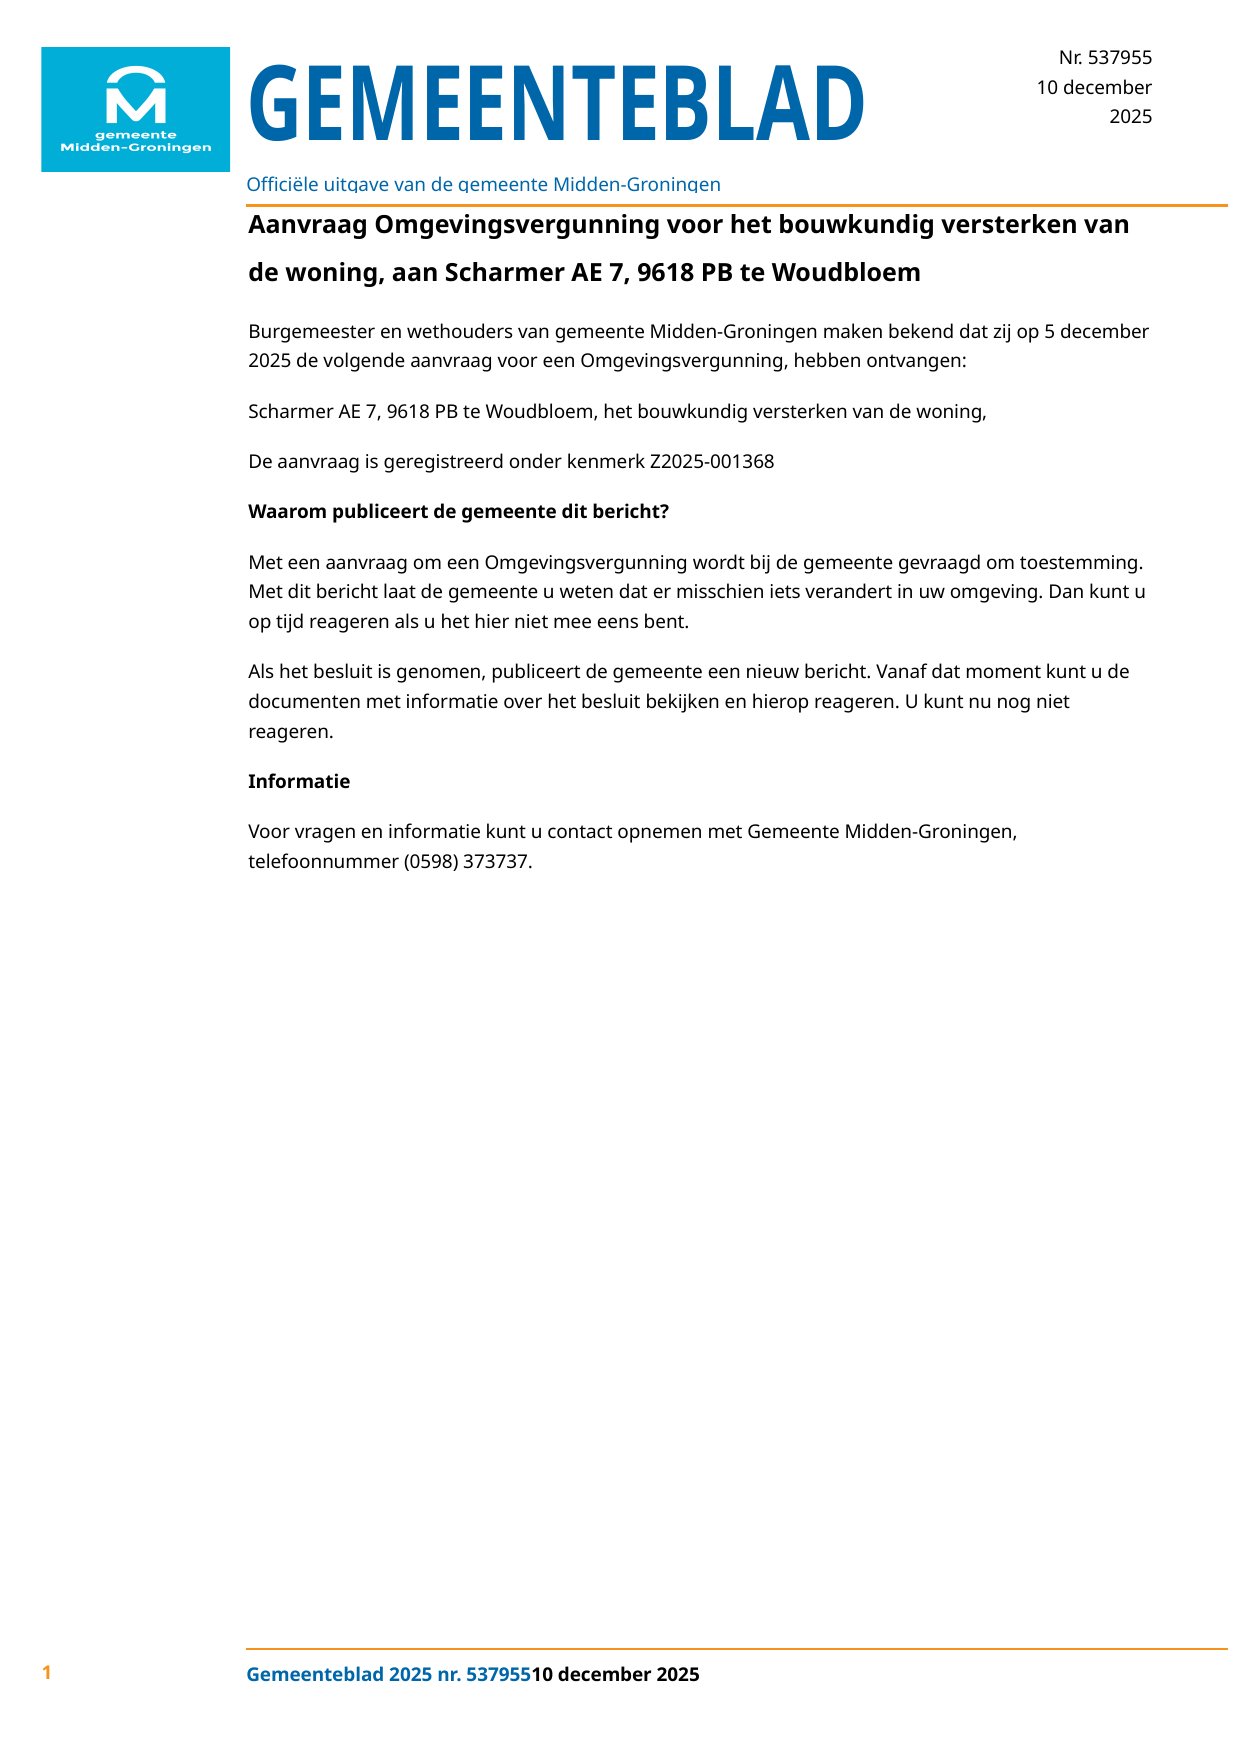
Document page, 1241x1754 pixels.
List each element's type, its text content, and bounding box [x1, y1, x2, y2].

text Burgemeester en wethouders van gemeente Midden-Groningen maken bekend dat zij op 5 december 2025 de volgende aanvraag voor een Omgevingsvergunning, hebben ontvangen: [248, 318, 1152, 373]
text Informatie [248, 768, 1152, 794]
text Als het besluit is genomen, publiceert de gemeente een nieuw bericht. Vanaf dat moment kunt u de documenten met informatie over het besluit bekijken en hierop reageren. U kunt nu nog niet reageren. [248, 659, 1152, 744]
text Waarom publiceert de gemeente dit bericht? [248, 499, 1152, 524]
text Voor vragen en informatie kunt u contact opnemen met Gemeente Midden-Groningen, telefoonnummer (0598) 373737. [248, 819, 1152, 874]
text Met een aanvraag om een Omgevingsvergunning wordt bij de gemeente gevraagd om toestemming. Met dit bericht laat de gemeente u weten dat er misschien iets verandert in uw omgeving. Dan kunt u op tijd reageren als u het hier niet mee eens bent. [248, 549, 1152, 634]
text Scharmer AE 7, 9618 PB te Woudbloem, het bouwkundig versterken van de woning, [248, 398, 1152, 424]
picture [107, 89, 165, 122]
picture [184, 146, 190, 153]
text Aanvraag Omgevingsvergunning voor het bouwkundig versterken van de woning, aan Scharmer AE 7, 9618 PB te Woudbloem [248, 207, 1152, 288]
picture [108, 66, 164, 82]
text De aanvraag is geregistreerd onder kenmerk Z2025-001368 [248, 448, 1152, 474]
